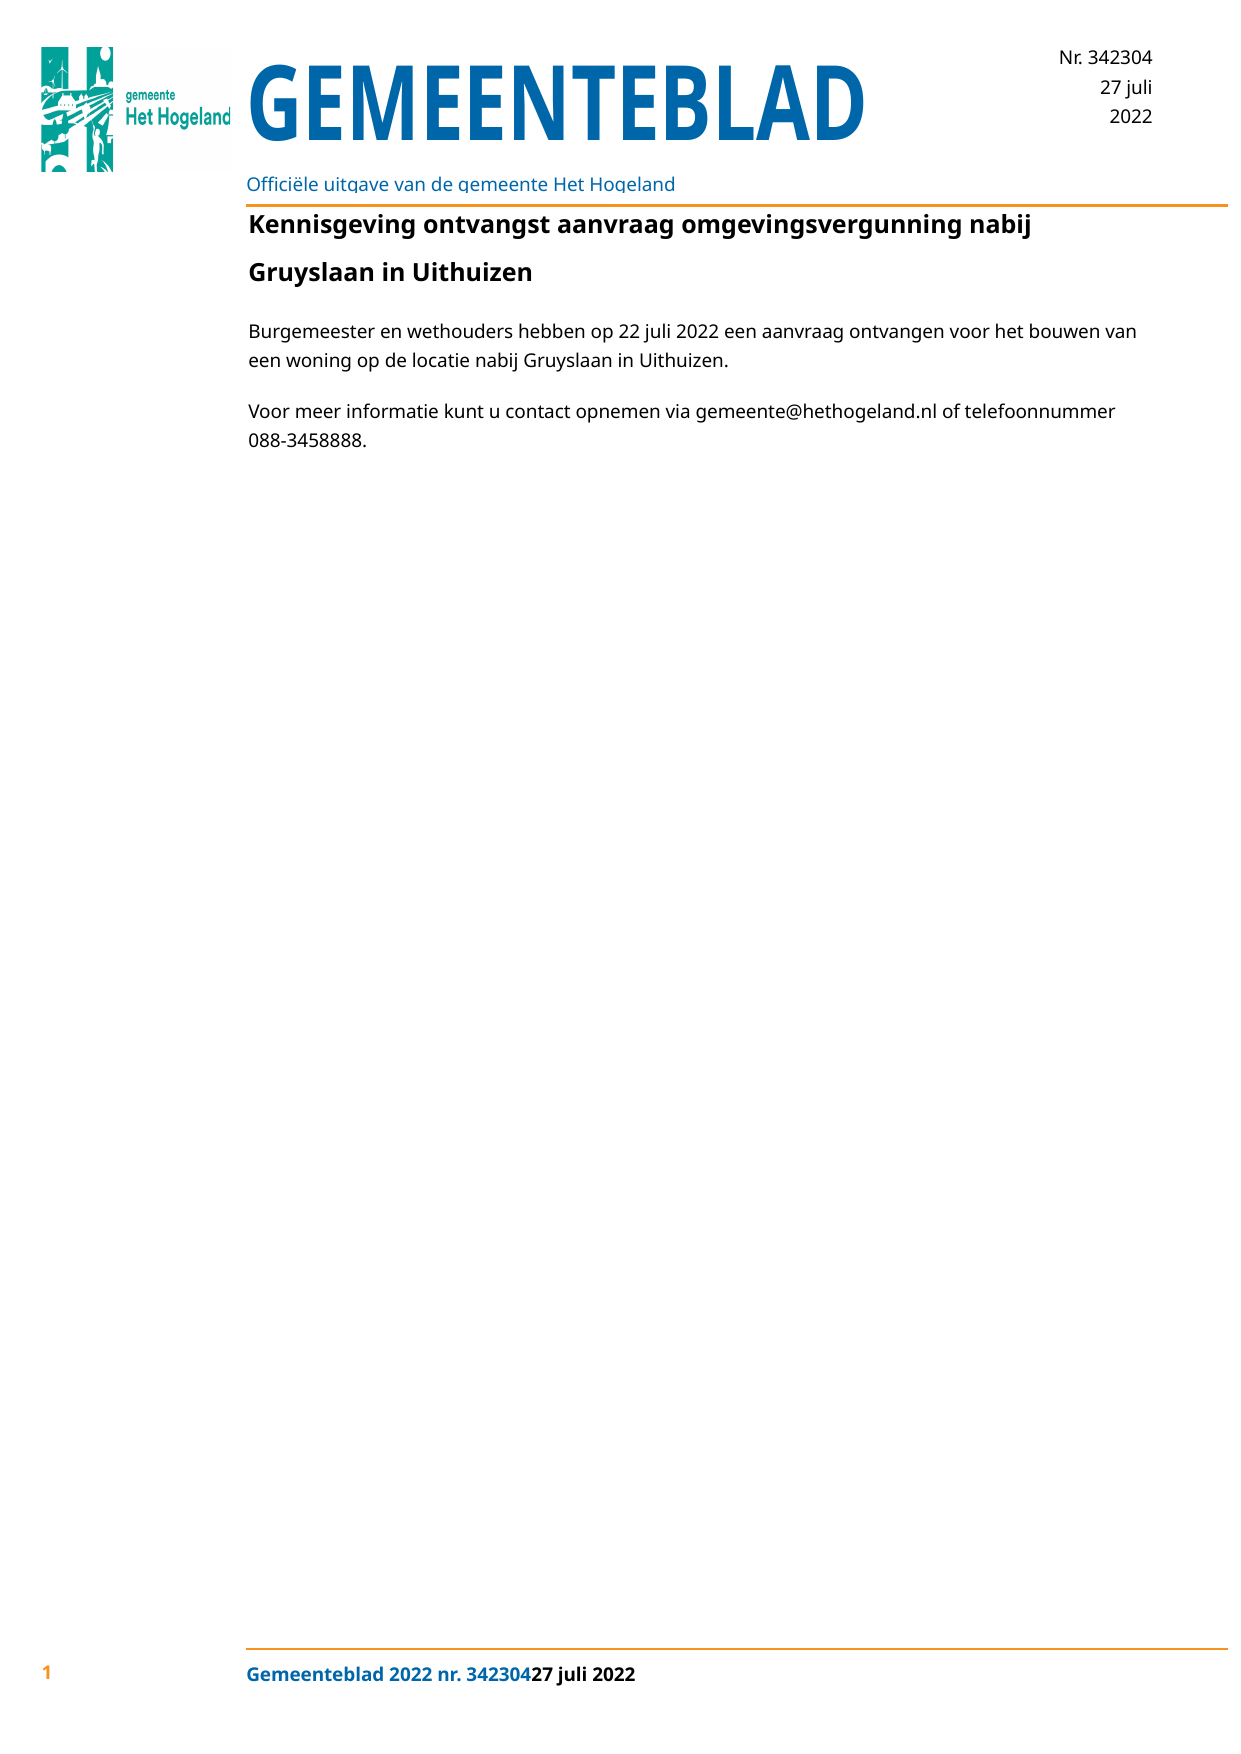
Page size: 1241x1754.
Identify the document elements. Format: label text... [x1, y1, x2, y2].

text Burgemeester en wethouders hebben op 22 juli 2022 een aanvraag ontvangen voor het bouwen van een woning op de locatie nabij Gruyslaan in Uithuizen. [248, 318, 1152, 373]
text Voor meer informatie kunt u contact opnemen via gemeente@hethogeland.nl of telefoonnummer 088-3458888. [248, 398, 1152, 453]
picture [41, 47, 231, 172]
text Kennisgeving ontvangst aanvraag omgevingsvergunning nabij Gruyslaan in Uithuizen [248, 207, 1152, 288]
